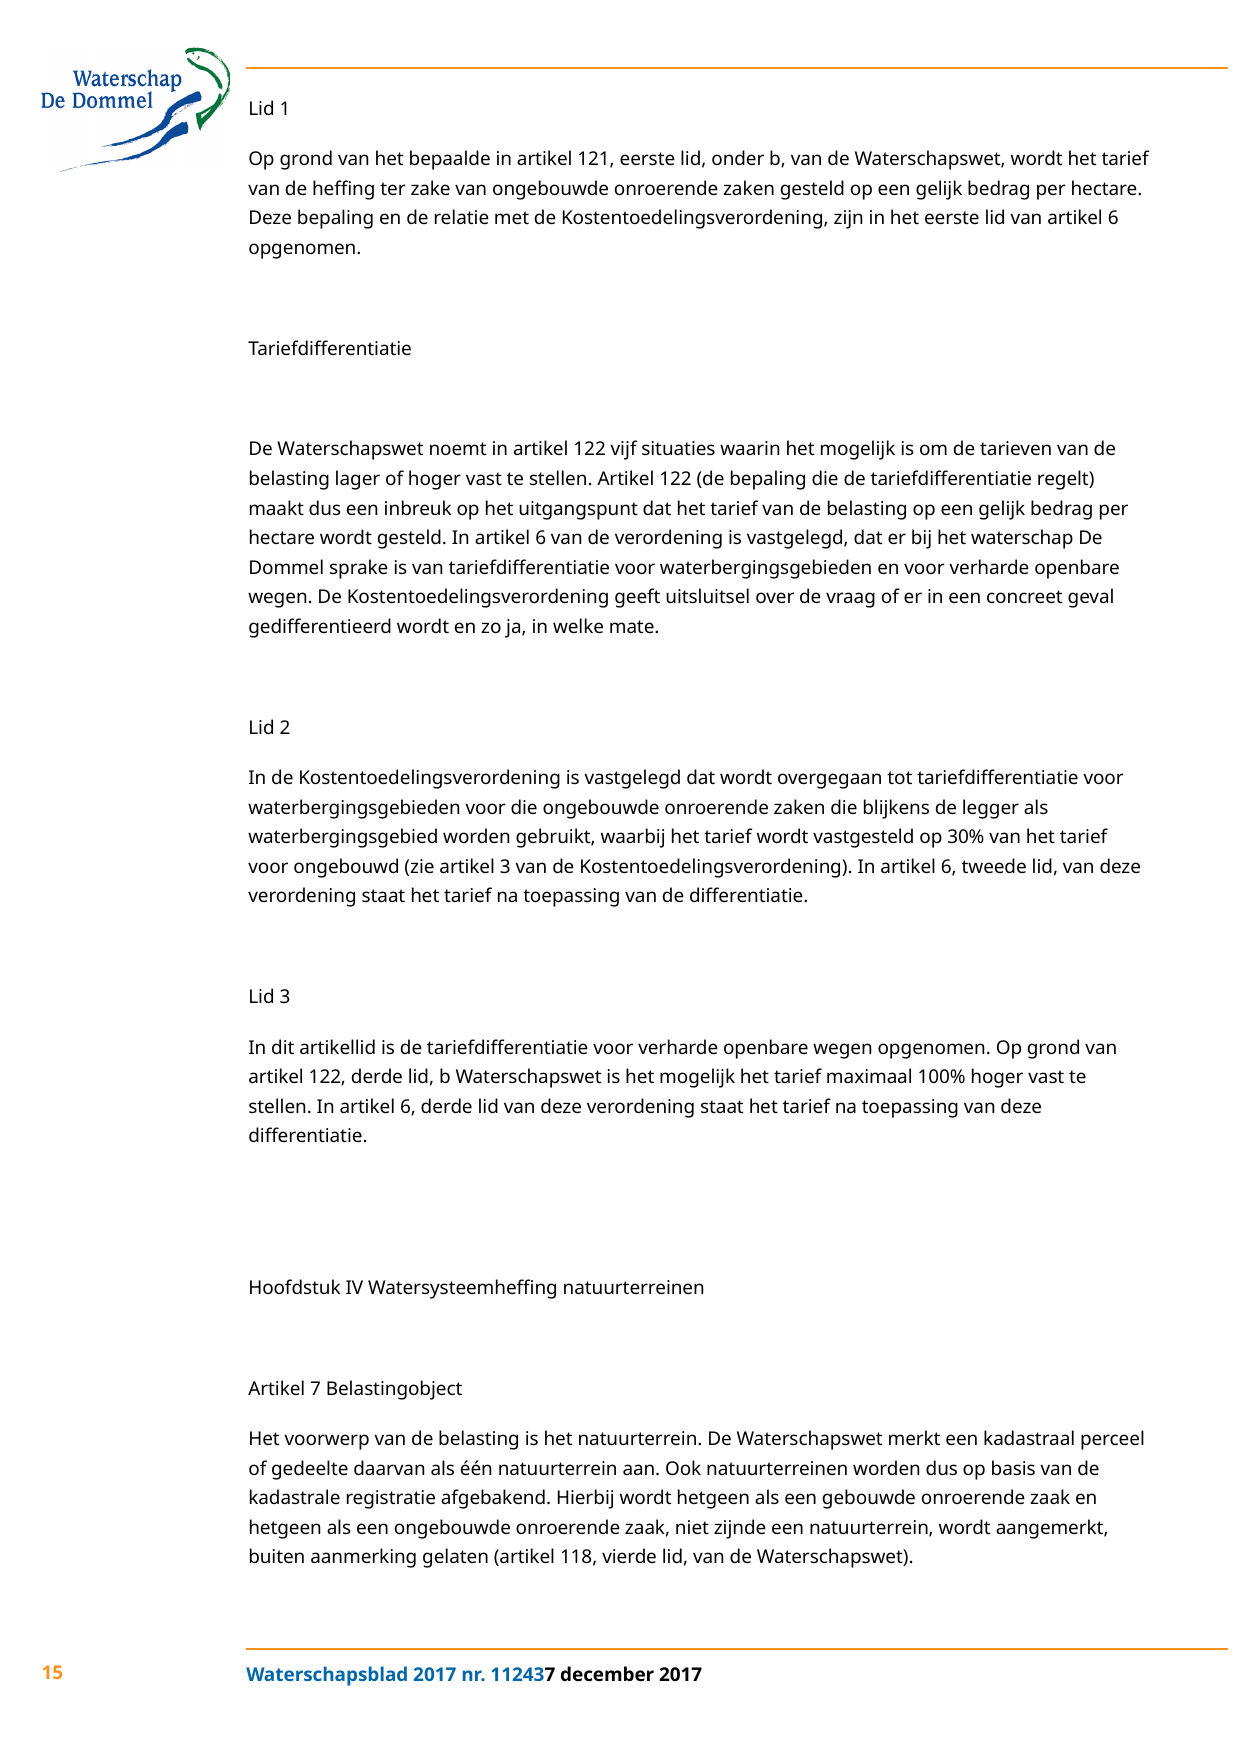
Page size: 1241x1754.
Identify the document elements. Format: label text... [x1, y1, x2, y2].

text Hoofdstuk IV Watersysteemheffing natuurterreinen [248, 1274, 1152, 1300]
text Tariefdifferentiatie [248, 335, 1152, 361]
text Lid 1 [248, 95, 1152, 121]
text In de Kostentoedelingsverordening is vastgelegd dat wordt overgegaan tot tariefdifferentiatie voor waterbergingsgebieden voor die ongebouwde onroerende zaken die blijkens de legger als waterbergingsgebied worden gebruikt, waarbij het tarief wordt vastgesteld op 30% van het tarief voor ongebouwd (zie artikel 3 van de Kostentoedelingsverordening). In artikel 6, tweede lid, van deze verordening staat het tarief na toepassing van de differentiatie. [248, 764, 1152, 908]
text Het voorwerp van de belasting is het natuurterrein. De Waterschapswet merkt een kadastraal perceel of gedeelte daarvan als één natuurterrein aan. Ook natuurterreinen worden dus op basis van de kadastrale registratie afgebakend. Hierbij wordt hetgeen als een gebouwde onroerende zaak en hetgeen als een ongebouwde onroerende zaak, niet zijnde een natuurterrein, wordt aangemerkt, buiten aanmerking gelaten (artikel 118, vierde lid, van de Waterschapswet). [248, 1425, 1152, 1569]
text Lid 2 [248, 714, 1152, 740]
picture [41, 47, 231, 172]
text De Waterschapswet noemt in artikel 122 vijf situaties waarin het mogelijk is om de tarieven van de belasting lager of hoger vast te stellen. Artikel 122 (de bepaling die de tariefdifferentiatie regelt) maakt dus een inbreuk op het uitgangspunt dat het tarief van de belasting op een gelijk bedrag per hectare wordt gesteld. In artikel 6 van de verordening is vastgelegd, dat er bij het waterschap De Dommel sprake is van tariefdifferentiatie voor waterbergingsgebieden en voor verharde openbare wegen. De Kostentoedelingsverordening geeft uitsluitsel over de vraag of er in een concreet geval gedifferentieerd wordt en zo ja, in welke mate. [248, 436, 1152, 639]
text Op grond van het bepaalde in artikel 121, eerste lid, onder b, van de Waterschapswet, wordt het tarief van de heffing ter zake van ongebouwde onroerende zaken gesteld op een gelijk bedrag per hectare. Deze bepaling en de relatie met de Kostentoedelingsverordening, zijn in het eerste lid van artikel 6 opgenomen. [248, 145, 1152, 260]
text Artikel 7 Belastingobject [248, 1375, 1152, 1401]
text Lid 3 [248, 983, 1152, 1009]
text In dit artikellid is de tariefdifferentiatie voor verharde openbare wegen opgenomen. Op grond van artikel 122, derde lid, b Waterschapswet is het mogelijk het tarief maximaal 100% hoger vast te stellen. In artikel 6, derde lid van deze verordening staat het tarief na toepassing van deze differentiatie. [248, 1034, 1152, 1148]
